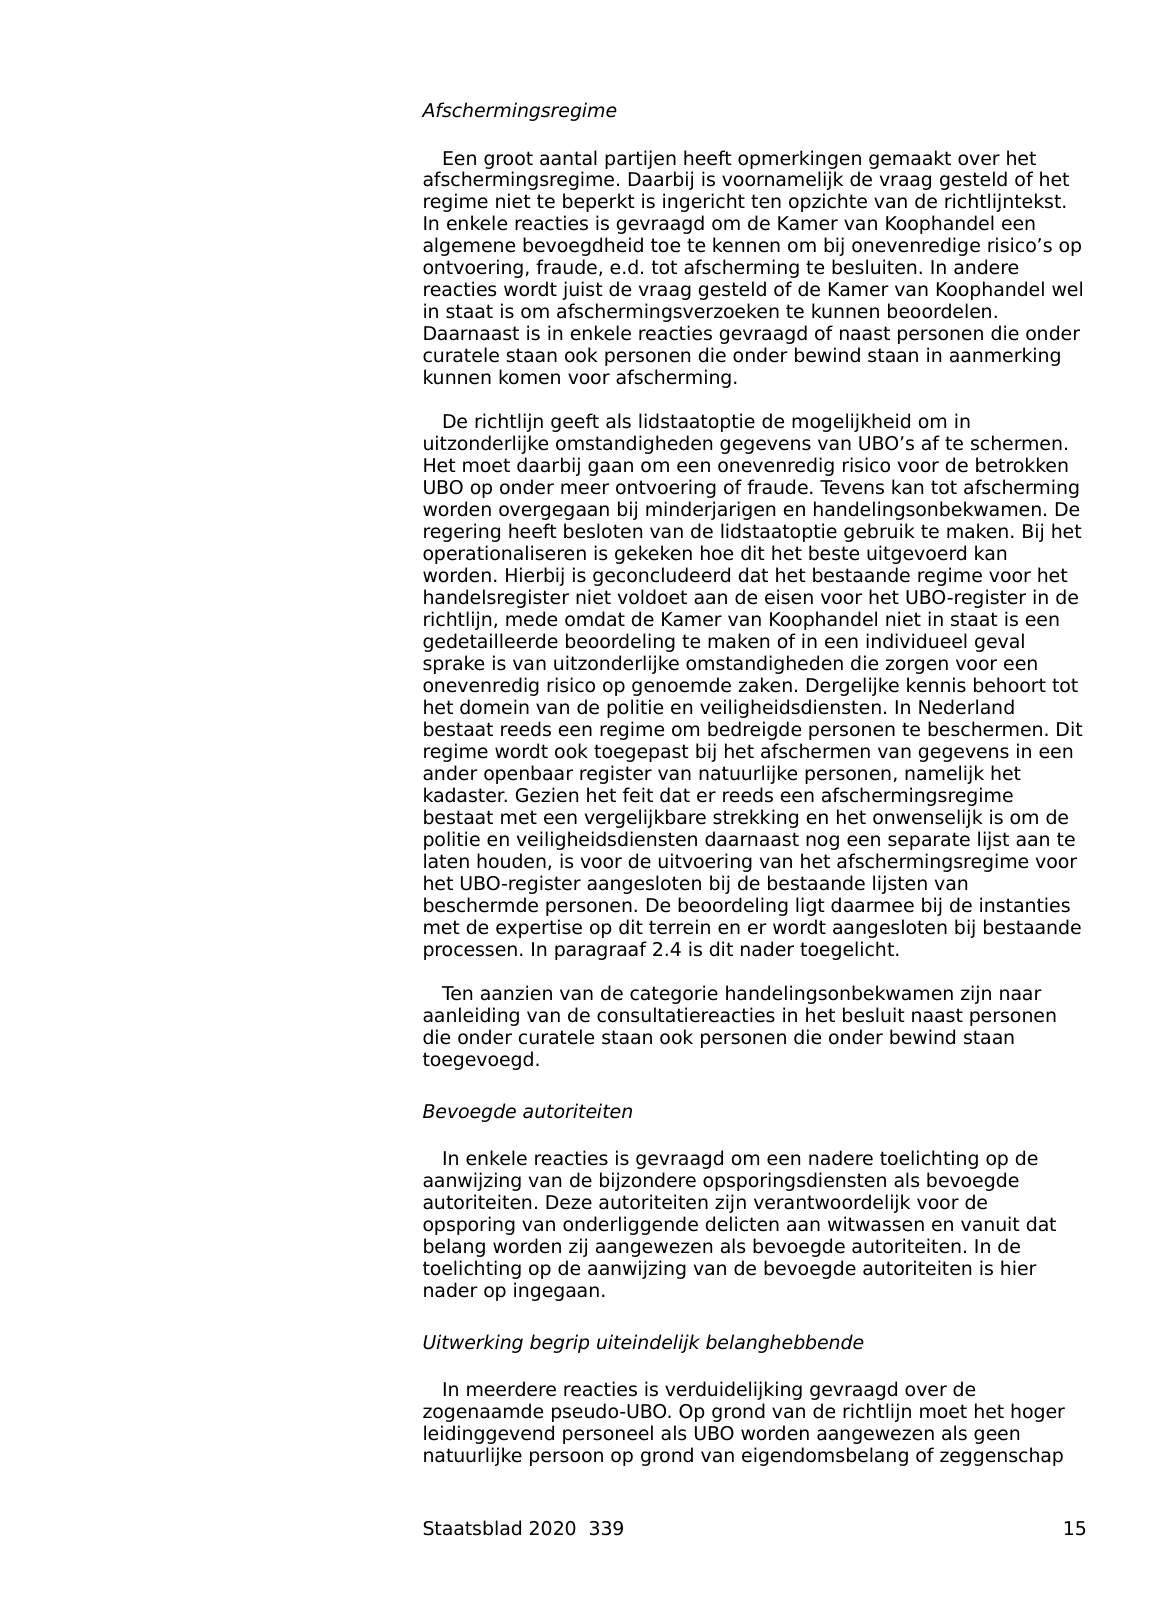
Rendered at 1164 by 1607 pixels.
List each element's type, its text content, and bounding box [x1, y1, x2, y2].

subtitle Afschermingsregime [422, 100, 1087, 122]
text In enkele reacties is gevraagd om een nadere toelichting op de aanwijzing van de bijzondere opsporingsdiensten als bevoegde autoriteiten. Deze autoriteiten zijn verantwoordelijk voor de opsporing van onderliggende delicten aan witwassen en vanuit dat belang worden zij aangewezen als bevoegde autoriteiten. In de toelichting op de aanwijzing van de bevoegde autoriteiten is hier nader op ingegaan. [422, 1148, 1087, 1302]
subtitle Uitwerking begrip uiteindelijk belanghebbende [422, 1332, 1087, 1354]
text Ten aanzien van de categorie handelingsonbekwamen zijn naar aanleiding van de consultatiereacties in het besluit naast personen die onder curatele staan ook personen die onder bewind staan toegevoegd. [422, 983, 1087, 1071]
text Een groot aantal partijen heeft opmerkingen gemaakt over het afschermingsregime. Daarbij is voornamelijk de vraag gesteld of het regime niet te beperkt is ingericht ten opzichte van de richtlijntekst. In enkele reacties is gevraagd om de Kamer van Koophandel een algemene bevoegdheid toe te kennen om bij onevenredige risico’s op ontvoering, fraude, e.d. tot afscherming te besluiten. In andere reacties wordt juist de vraag gesteld of de Kamer van Koophandel wel in staat is om afschermingsverzoeken te kunnen beoordelen. Daarnaast is in enkele reacties gevraagd of naast personen die onder curatele staan ook personen die onder bewind staan in aanmerking kunnen komen voor afscherming. [422, 147, 1087, 389]
text In meerdere reacties is verduidelijking gevraagd over de zogenaamde pseudo-UBO. Op grond van de richtlijn moet het hoger leidinggevend personeel als UBO worden aangewezen als geen natuurlijke persoon op grond van eigendomsbelang of zeggenschap [422, 1379, 1087, 1467]
text De richtlijn geeft als lidstaatoptie de mogelijkheid om in uitzonderlijke omstandigheden gegevens van UBO’s af te schermen. Het moet daarbij gaan om een onevenredig risico voor de betrokken UBO op onder meer ontvoering of fraude. Tevens kan tot afscherming worden overgegaan bij minderjarigen en handelingsonbekwamen. De regering heeft besloten van de lidstaatoptie gebruik te maken. Bij het operationaliseren is gekeken hoe dit het beste uitgevoerd kan worden. Hierbij is geconcludeerd dat het bestaande regime voor het handelsregister niet voldoet aan de eisen voor het UBO-register in de richtlijn, mede omdat de Kamer van Koophandel niet in staat is een gedetailleerde beoordeling te maken of in een individueel geval sprake is van uitzonderlijke omstandigheden die zorgen voor een onevenredig risico op genoemde zaken. Dergelijke kennis behoort tot het domein van de politie en veiligheidsdiensten. In Nederland bestaat reeds een regime om bedreigde personen te beschermen. Dit regime wordt ook toegepast bij het afschermen van gegevens in een ander openbaar register van natuurlijke personen, namelijk het kadaster. Gezien het feit dat er reeds een afschermingsregime bestaat met een vergelijkbare strekking en het onwenselijk is om de politie en veiligheidsdiensten daarnaast nog een separate lijst aan te laten houden, is voor de uitvoering van het afschermingsregime voor het UBO-register aangesloten bij de bestaande lijsten van beschermde personen. De beoordeling ligt daarmee bij de instanties met de expertise op dit terrein en er wordt aangesloten bij bestaande processen. In paragraaf 2.4 is dit nader toegelicht. [422, 411, 1087, 961]
subtitle Bevoegde autoriteiten [422, 1101, 1087, 1123]
